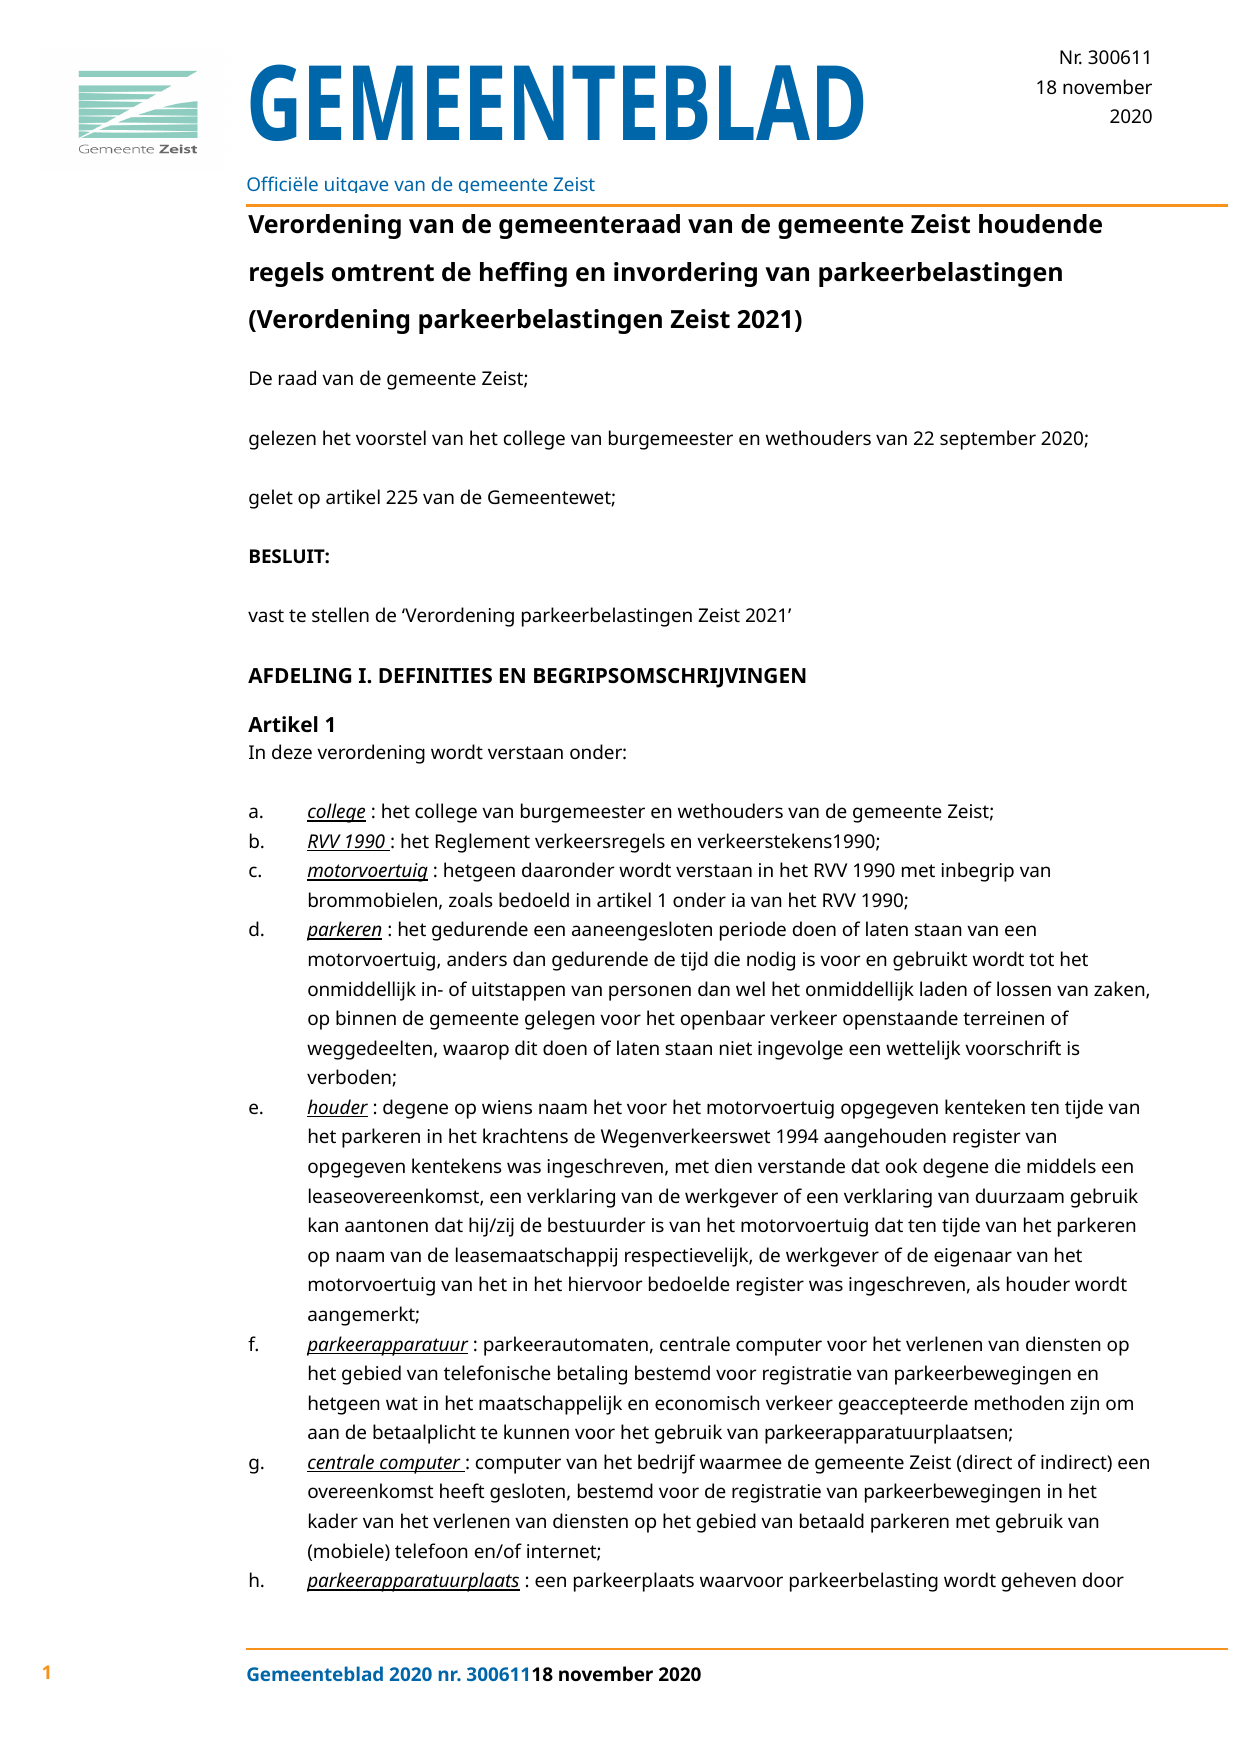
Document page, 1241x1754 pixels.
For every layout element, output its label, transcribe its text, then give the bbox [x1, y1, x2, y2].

text BESLUIT: [248, 543, 1152, 569]
list college : het college van burgemeester en wethouders van de gemeente Zeist; [248, 798, 1152, 824]
text In deze verordening wordt verstaan onder: [248, 739, 1152, 765]
text vast te stellen de ‘Verordening parkeerbelastingen Zeist 2021’ [248, 602, 1152, 628]
list houder : degene op wiens naam het voor het motorvoertuig opgegeven kenteken ten tijde van het parkeren in het krachtens de Wegenverkeerswet 1994 aangehouden register van opgegeven kentekens was ingeschreven, met dien verstande dat ook degene die middels een leaseovereenkomst, een verklaring van de werkgever of een verklaring van duurzaam gebruik kan aantonen dat hij/zij de bestuurder is van het motorvoertuig dat ten tijde van het parkeren op naam van de leasemaatschappij respectievelijk, de werkgever of de eigenaar van het motorvoertuig van het in het hiervoor bedoelde register was ingeschreven, als houder wordt aangemerkt; [248, 1094, 1152, 1327]
list RVV 1990 : het Reglement verkeersregels en verkeerstekens1990; [248, 828, 1152, 853]
list parkeerapparatuurplaats : een parkeerplaats waarvoor parkeerbelasting wordt geheven door [248, 1567, 1152, 1593]
list parkeren : het gedurende een aaneengesloten periode doen of laten staan van een motorvoertuig, anders dan gedurende de tijd die nodig is voor en gebruikt wordt tot het onmiddellijk in- of uitstappen van personen dan wel het onmiddellijk laden of lossen van zaken, op binnen de gemeente gelegen voor het openbaar verkeer openstaande terreinen of weggedeelten, waarop dit doen of laten staan niet ingevolge een wettelijk voorschrift is verboden; [248, 917, 1152, 1090]
list parkeerapparatuur : parkeerautomaten, centrale computer voor het verlenen van diensten op het gebied van telefonische betaling bestemd voor registratie van parkeerbewegingen en hetgeen wat in het maatschappelijk en economisch verkeer geaccepteerde methoden zijn om aan de betaalplicht te kunnen voor het gebruik van parkeerapparatuurplaatsen; [248, 1331, 1152, 1445]
list centrale computer : computer van het bedrijf waarmee de gemeente Zeist (direct of indirect) een overeenkomst heeft gesloten, bestemd voor de registratie van parkeerbewegingen in het kader van het verlenen van diensten op het gebied van betaald parkeren met gebruik van (mobiele) telefoon en/of internet; [248, 1449, 1152, 1563]
text AFDELING I. DEFINITIES EN BEGRIPSOMSCHRIJVINGEN [248, 661, 1152, 690]
list motorvoertuig : hetgeen daaronder wordt verstaan in het RVV 1990 met inbegrip van brommobielen, zoals bedoeld in artikel 1 onder ia van het RVV 1990; [248, 857, 1152, 913]
text De raad van de gemeente Zeist; [248, 366, 1152, 391]
text Verordening van de gemeenteraad van de gemeente Zeist houdende regels omtrent de heffing en invordering van parkeerbelastingen (Verordening parkeerbelastingen Zeist 2021) [248, 207, 1152, 336]
text Artikel 1 [248, 711, 1152, 739]
text gelezen het voorstel van het college van burgemeester en wethouders van 22 september 2020; [248, 425, 1152, 450]
text gelet op artikel 225 van de Gemeentewet; [248, 484, 1152, 509]
picture [41, 47, 231, 172]
